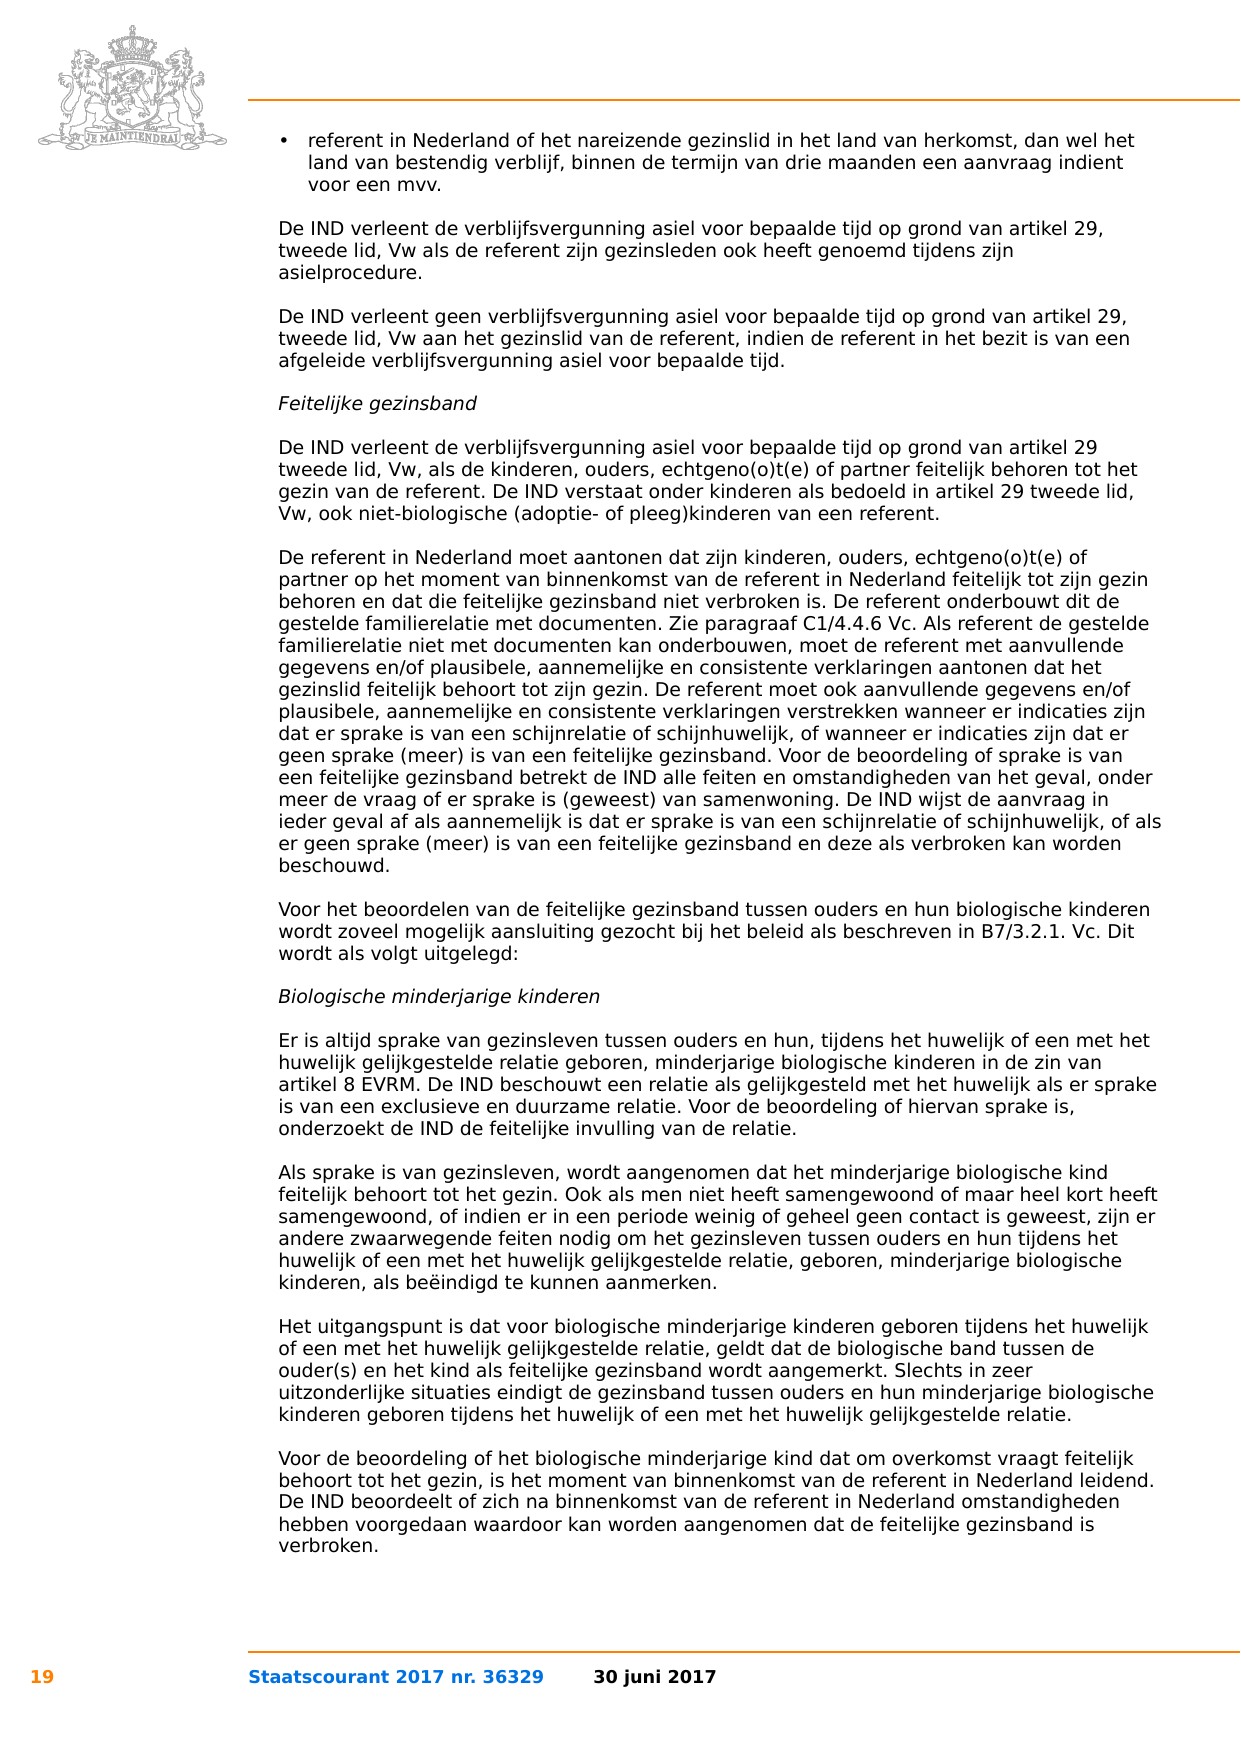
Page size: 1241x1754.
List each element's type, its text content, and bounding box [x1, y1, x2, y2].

text Er is altijd sprake van gezinsleven tussen ouders en hun, tijdens het huwelijk of een met het huwelijk gelijkgestelde relatie geboren, minderjarige biologische kinderen in de zin van artikel 8 EVRM. De IND beschouwt een relatie als gelijkgesteld met het huwelijk als er sprake is van een exclusieve en duurzame relatie. Voor de beoordeling of hiervan sprake is, onderzoekt de IND de feitelijke invulling van de relatie. [278, 1030, 1163, 1140]
text Het uitgangspunt is dat voor biologische minderjarige kinderen geboren tijdens het huwelijk of een met het huwelijk gelijkgestelde relatie, geldt dat de biologische band tussen de ouder(s) en het kind als feitelijke gezinsband wordt aangemerkt. Slechts in zeer uitzonderlijke situaties eindigt de gezinsband tussen ouders en hun minderjarige biologische kinderen geboren tijdens het huwelijk of een met het huwelijk gelijkgestelde relatie. [278, 1316, 1163, 1426]
text Voor de beoordeling of het biologische minderjarige kind dat om overkomst vraagt feitelijk behoort tot het gezin, is het moment van binnenkomst van de referent in Nederland leidend. De IND beoordeelt of zich na binnenkomst van de referent in Nederland omstandigheden hebben voorgedaan waardoor kan worden aangenomen dat de feitelijke gezinsband is verbroken. [278, 1447, 1163, 1557]
text De IND verleent de verblijfsvergunning asiel voor bepaalde tijd op grond van artikel 29 tweede lid, Vw, als de kinderen, ouders, echtgeno(o)t(e) of partner feitelijk behoren tot het gezin van de referent. De IND verstaat onder kinderen als bedoeld in artikel 29 tweede lid, Vw, ook niet-biologische (adoptie- of pleeg)kinderen van een referent. [278, 437, 1163, 525]
picture [38, 25, 227, 150]
text De referent in Nederland moet aantonen dat zijn kinderen, ouders, echtgeno(o)t(e) of partner op het moment van binnenkomst van de referent in Nederland feitelijk tot zijn gezin behoren en dat die feitelijke gezinsband niet verbroken is. De referent onderbouwt dit de gestelde familierelatie met documenten. Zie paragraaf C1/4.4.6 Vc. Als referent de gestelde familierelatie niet met documenten kan onderbouwen, moet de referent met aanvullende gegevens en/of plausibele, aannemelijke en consistente verklaringen aantonen dat het gezinslid feitelijk behoort tot zijn gezin. De referent moet ook aanvullende gegevens en/of plausibele, aannemelijke en consistente verklaringen verstrekken wanneer er indicaties zijn dat er sprake is van een schijnrelatie of schijnhuwelijk, of wanneer er indicaties zijn dat er geen sprake (meer) is van een feitelijke gezinsband. Voor de beoordeling of sprake is van een feitelijke gezinsband betrekt de IND alle feiten en omstandigheden van het geval, onder meer de vraag of er sprake is (geweest) van samenwoning. De IND wijst de aanvraag in ieder geval af als aannemelijk is dat er sprake is van een schijnrelatie of schijnhuwelijk, of als er geen sprake (meer) is van een feitelijke gezinsband en deze als verbroken kan worden beschouwd. [278, 547, 1163, 877]
subtitle Feitelijke gezinsband [278, 393, 1163, 415]
subtitle Biologische minderjarige kinderen [278, 986, 1163, 1008]
text Voor het beoordelen van de feitelijke gezinsband tussen ouders en hun biologische kinderen wordt zoveel mogelijk aansluiting gezocht bij het beleid als beschreven in B7/3.2.1. Vc. Dit wordt als volgt uitgelegd: [278, 898, 1163, 964]
text De IND verleent geen verblijfsvergunning asiel voor bepaalde tijd op grond van artikel 29, tweede lid, Vw aan het gezinslid van de referent, indien de referent in het bezit is van een afgeleide verblijfsvergunning asiel voor bepaalde tijd. [278, 306, 1163, 371]
text De IND verleent de verblijfsvergunning asiel voor bepaalde tijd op grond van artikel 29, tweede lid, Vw als de referent zijn gezinsleden ook heeft genoemd tijdens zijn asielprocedure. [278, 218, 1163, 284]
text • referent in Nederland of het nareizende gezinslid in het land van herkomst, dan wel het land van bestendig verblijf, binnen de termijn van drie maanden een aanvraag indient voor een mvv. [278, 130, 1163, 196]
text Als sprake is van gezinsleven, wordt aangenomen dat het minderjarige biologische kind feitelijk behoort tot het gezin. Ook als men niet heeft samengewoond of maar heel kort heeft samengewoond, of indien er in een periode weinig of geheel geen contact is geweest, zijn er andere zwaarwegende feiten nodig om het gezinsleven tussen ouders en hun tijdens het huwelijk of een met het huwelijk gelijkgestelde relatie, geboren, minderjarige biologische kinderen, als beëindigd te kunnen aanmerken. [278, 1162, 1163, 1294]
